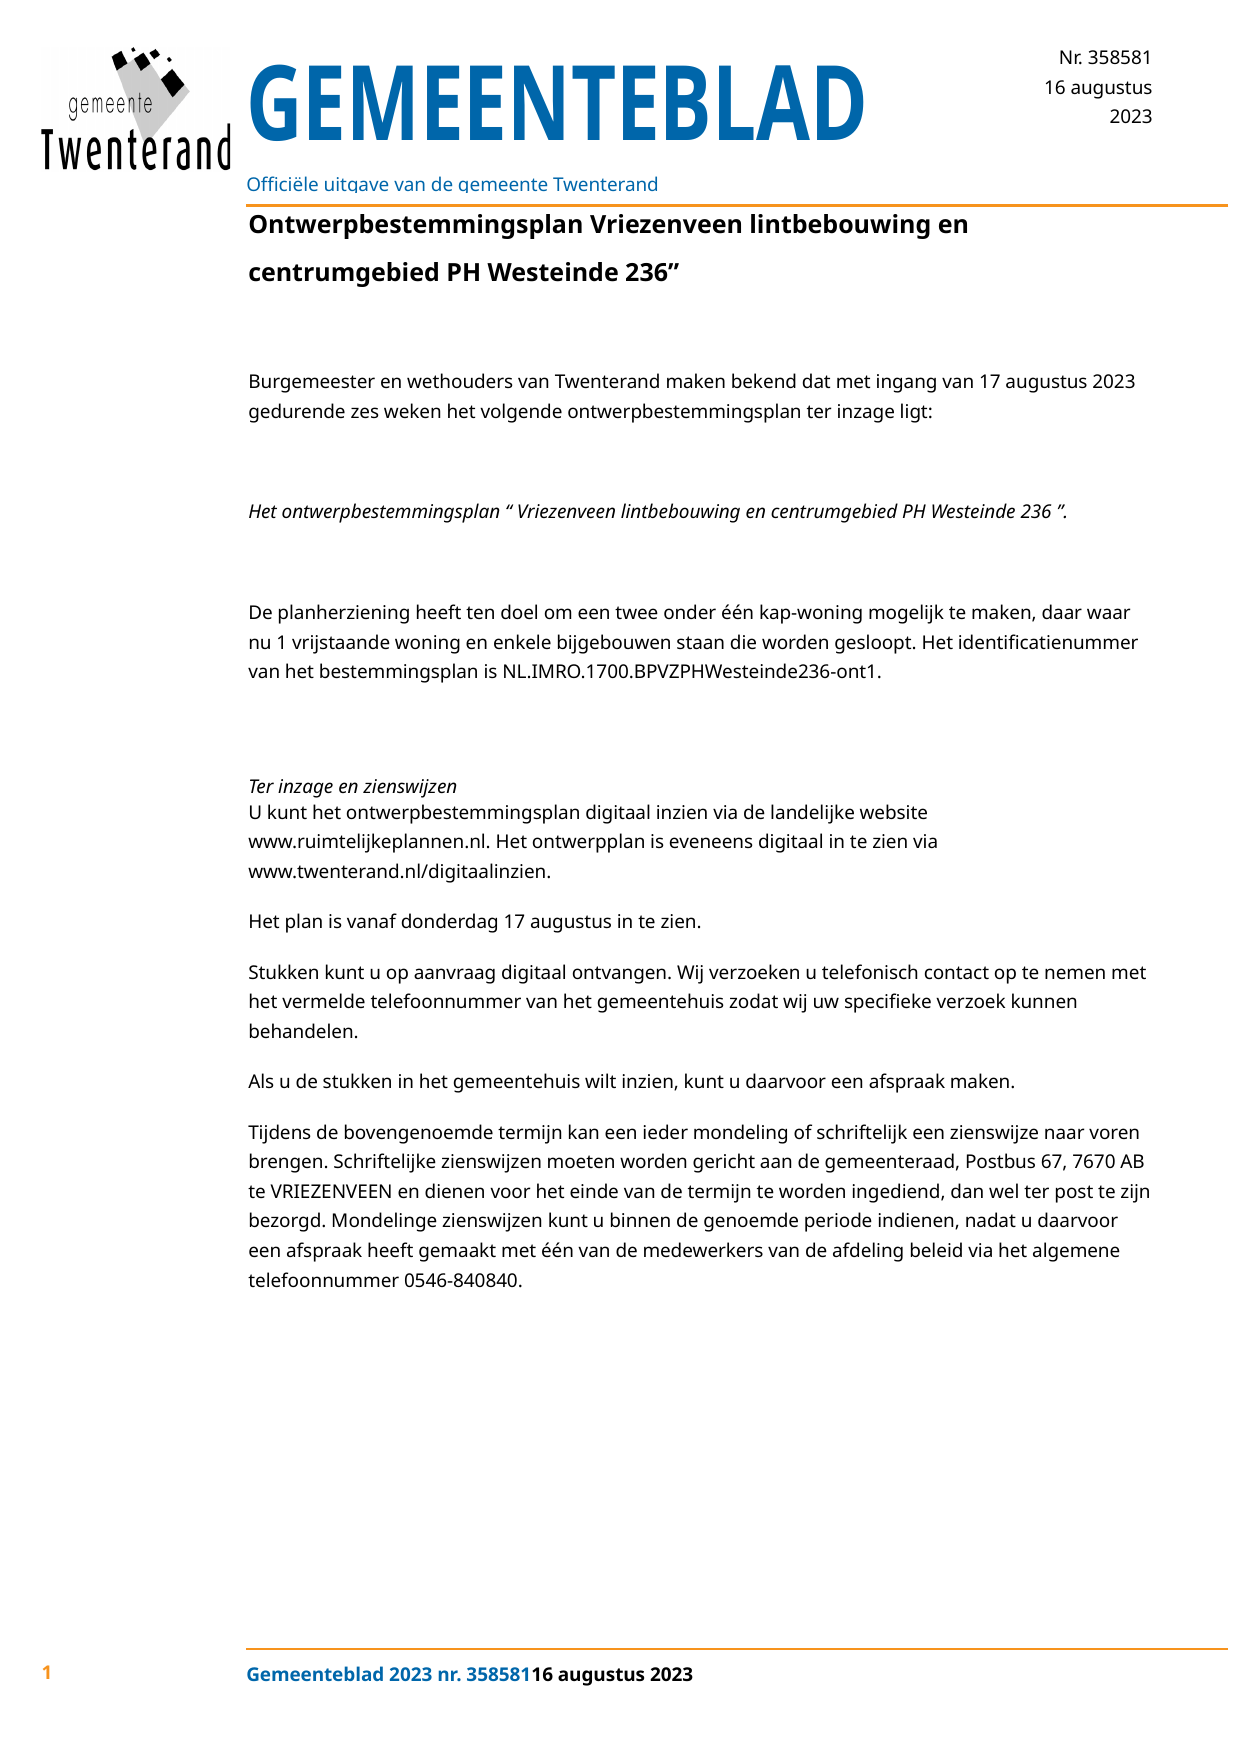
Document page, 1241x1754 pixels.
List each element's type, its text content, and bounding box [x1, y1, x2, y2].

text De planherziening heeft ten doel om een twee onder één kap-woning mogelijk te maken, daar waar nu 1 vrijstaande woning en enkele bijgebouwen staan die worden gesloopt. Het identificatienummer van het bestemmingsplan is NL.IMRO.1700.BPVZPHWesteinde236-ont1. [248, 599, 1152, 684]
text Tijdens de bovengenoemde termijn kan een ieder mondeling of schriftelijk een zienswijze naar voren brengen. Schriftelijke zienswijzen moeten worden gericht aan de gemeenteraad, Postbus 67, 7670 AB te VRIEZENVEEN en dienen voor het einde van de termijn te worden ingediend, dan wel ter post te zijn bezorgd. Mondelinge zienswijzen kunt u binnen de genoemde periode indienen, nadat u daarvoor een afspraak heeft gemaakt met één van de medewerkers van de afdeling beleid via het algemene telefoonnummer 0546-840840. [248, 1119, 1152, 1292]
text Het plan is vanaf donderdag 17 augustus in te zien. [248, 908, 1152, 934]
text Ter inzage en zienswijzen [248, 773, 1152, 799]
text Burgemeester en wethouders van Twenterand maken bekend dat met ingang van 17 augustus 2023 gedurende zes weken het volgende ontwerpbestemmingsplan ter inzage ligt: [248, 368, 1152, 424]
text U kunt het ontwerpbestemmingsplan digitaal inzien via de landelijke website www.ruimtelijkeplannen.nl. Het ontwerpplan is eveneens digitaal in te zien via www.twenterand.nl/digitaalinzien. [248, 799, 1152, 884]
text Het ontwerpbestemmingsplan “ Vriezenveen lintbebouwing en centrumgebied PH Westeinde 236 ”. [248, 499, 1152, 524]
text Ontwerpbestemmingsplan Vriezenveen lintbebouwing en centrumgebied PH Westeinde 236” [248, 207, 1152, 288]
text Als u de stukken in het gemeentehuis wilt inzien, kunt u daarvoor een afspraak maken. [248, 1068, 1152, 1094]
text Stukken kunt u op aanvraag digitaal ontvangen. Wij verzoeken u telefonisch contact op te nemen met het vermelde telefoonnummer van het gemeentehuis zodat wij uw specifieke verzoek kunnen behandelen. [248, 959, 1152, 1044]
picture [41, 47, 231, 172]
